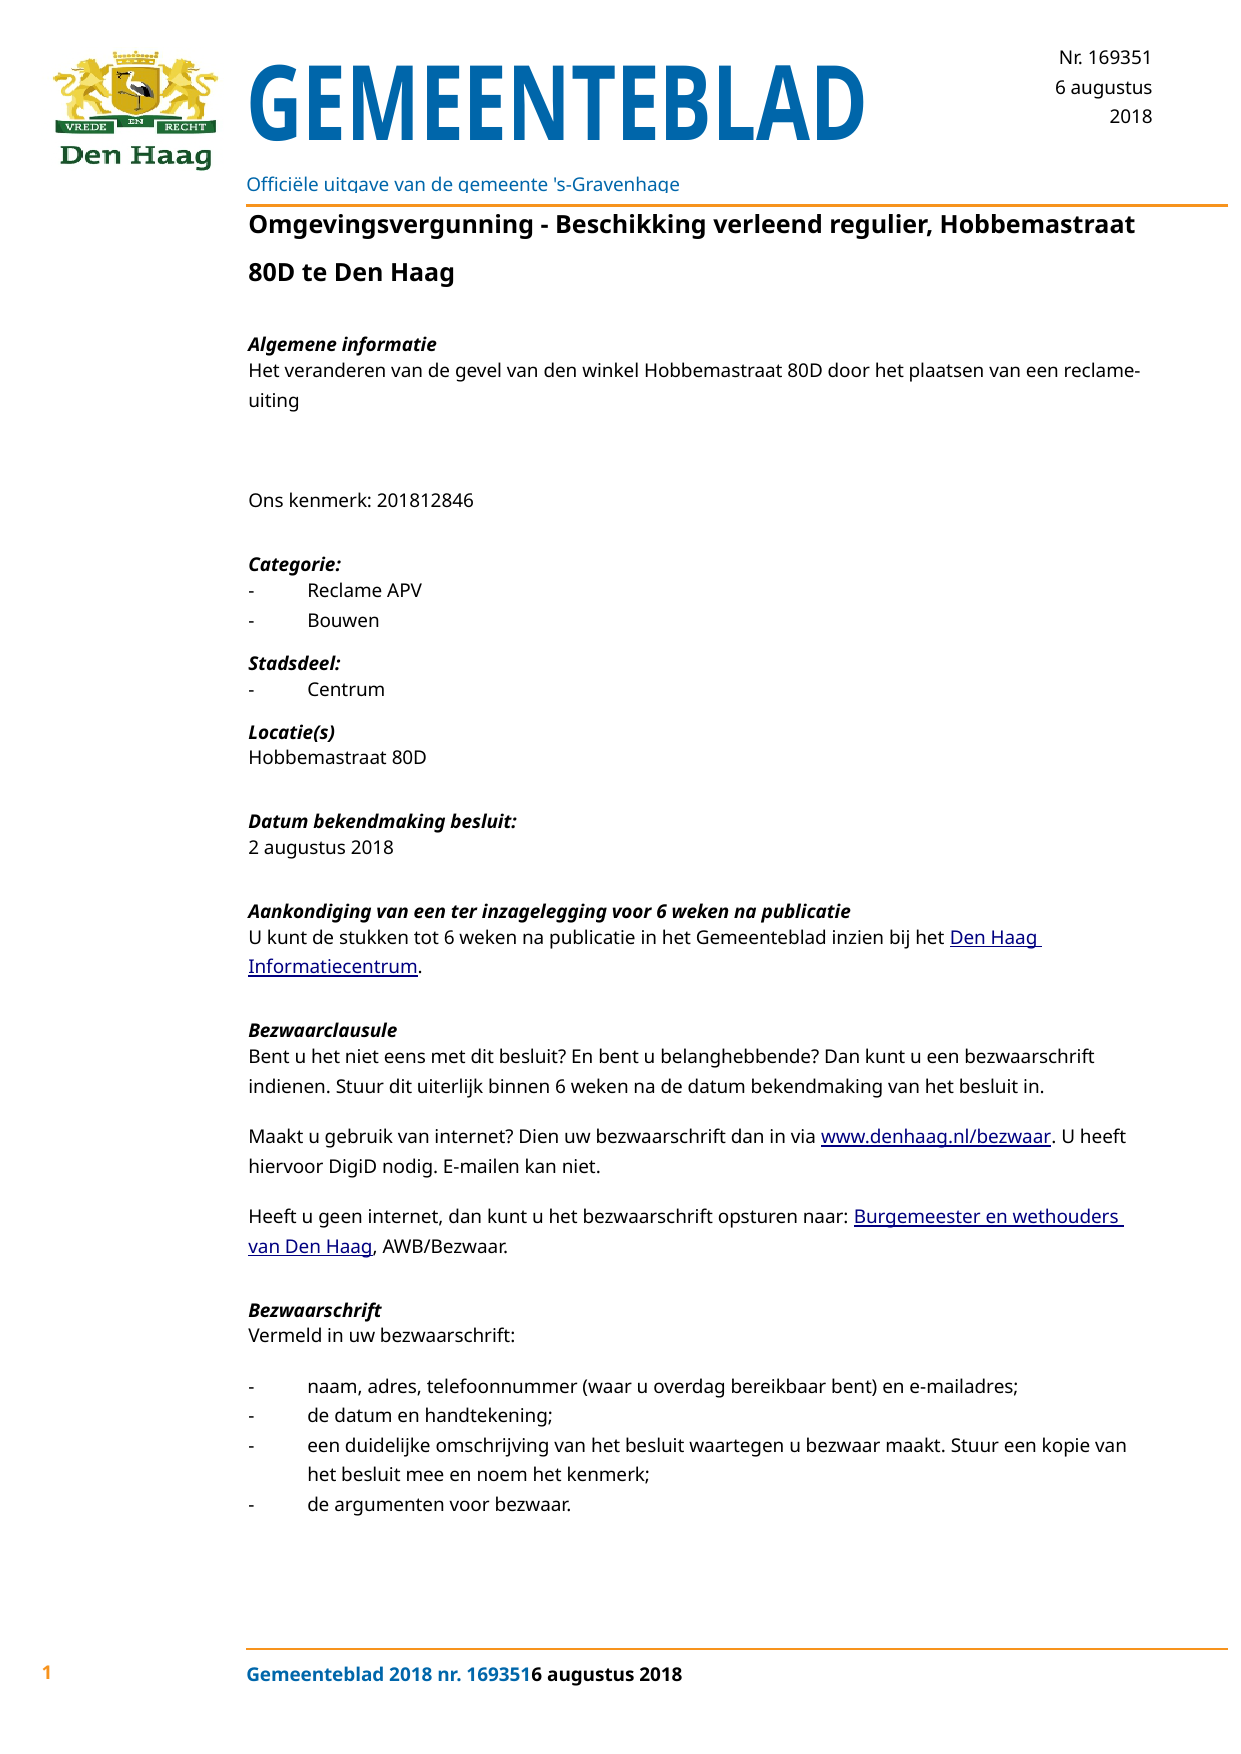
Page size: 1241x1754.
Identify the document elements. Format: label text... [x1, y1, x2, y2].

text Het veranderen van de gevel van den winkel Hobbemastraat 80D door het plaatsen van een reclame-uiting [248, 357, 1152, 412]
text Omgevingsvergunning - Beschikking verleend regulier, Hobbemastraat 80D te Den Haag [248, 207, 1152, 288]
text Locatie(s) [248, 719, 1152, 744]
list Reclame APV [248, 577, 1152, 603]
picture [41, 47, 231, 172]
list naam, adres, telefoonnummer (waar u overdag bereikbaar bent) en e-mailadres; [248, 1373, 1152, 1399]
text Categorie: [248, 552, 1152, 577]
text Bent u het niet eens met dit besluit? En bent u belanghebbende? Dan kunt u een bezwaarschrift indienen. Stuur dit uiterlijk binnen 6 weken na de datum bekendmaking van het besluit in. [248, 1043, 1152, 1098]
text 2 augustus 2018 [248, 834, 1152, 860]
text Maakt u gebruik van internet? Dien uw bezwaarschrift dan in via www.denhaag.nl/bezwaar. U heeft hiervoor DigiD nodig. E-mailen kan niet. [248, 1123, 1152, 1178]
list Bouwen [248, 607, 1152, 633]
list Centrum [248, 676, 1152, 701]
text Stadsdeel: [248, 650, 1152, 676]
text Bezwaarclausule [248, 1017, 1152, 1043]
list een duidelijke omschrijving van het besluit waartegen u bezwaar maakt. Stuur een kopie van het besluit mee en noem het kenmerk; [248, 1432, 1152, 1487]
list de argumenten voor bezwaar. [248, 1491, 1152, 1517]
text Algemene informatie [248, 331, 1152, 357]
text Vermeld in uw bezwaarschrift: [248, 1322, 1152, 1348]
text Heeft u geen internet, dan kunt u het bezwaarschrift opsturen naar: Burgemeester en wethouders van Den Haag, AWB/Bezwaar. [248, 1203, 1152, 1258]
text Bezwaarschrift [248, 1297, 1152, 1322]
text Aankondiging van een ter inzagelegging voor 6 weken na publicatie [248, 898, 1152, 924]
text Ons kenmerk: 201812846 [248, 488, 1152, 513]
text Hobbemastraat 80D [248, 744, 1152, 770]
list de datum en handtekening; [248, 1402, 1152, 1428]
text U kunt de stukken tot 6 weken na publicatie in het Gemeenteblad inzien bij het Den Haag Informatiecentrum. [248, 924, 1152, 979]
text Datum bekendmaking besluit: [248, 808, 1152, 834]
